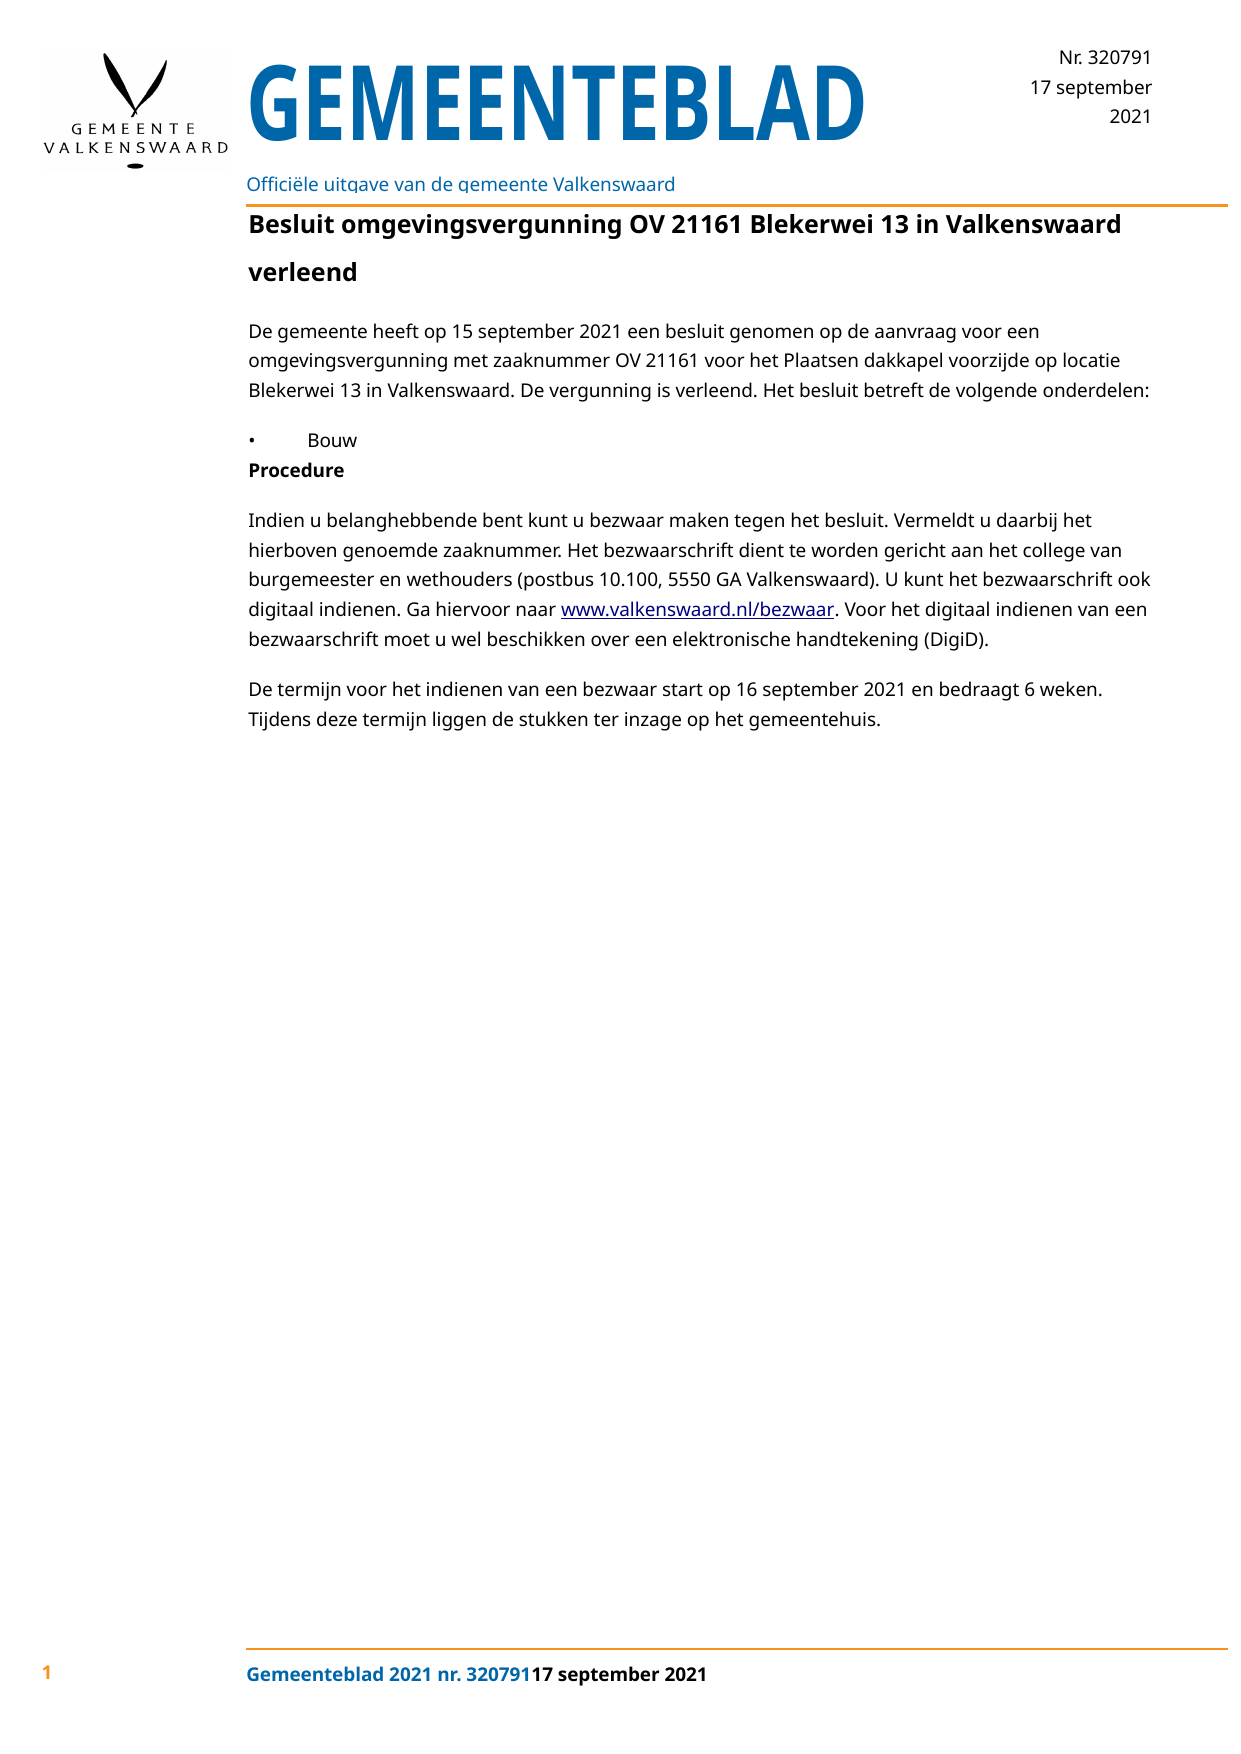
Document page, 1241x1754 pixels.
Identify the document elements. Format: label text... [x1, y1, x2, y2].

list Bouw [248, 427, 1152, 453]
text De gemeente heeft op 15 september 2021 een besluit genomen op de aanvraag voor een omgevingsvergunning met zaaknummer OV 21161 voor het Plaatsen dakkapel voorzijde op locatie Blekerwei 13 in Valkenswaard. De vergunning is verleend. Het besluit betreft de volgende onderdelen: [248, 318, 1152, 403]
text De termijn voor het indienen van een bezwaar start op 16 september 2021 en bedraagt 6 weken. Tijdens deze termijn liggen de stukken ter inzage op het gemeentehuis. [248, 676, 1152, 732]
picture [41, 47, 231, 172]
text Indien u belanghebbende bent kunt u bezwaar maken tegen het besluit. Vermeldt u daarbij het hierboven genoemde zaaknummer. Het bezwaarschrift dient te worden gericht aan het college van burgemeester en wethouders (postbus 10.100, 5550 GA Valkenswaard). U kunt het bezwaarschrift ook digitaal indienen. Ga hiervoor naar www.valkenswaard.nl/bezwaar. Voor het digitaal indienen van een bezwaarschrift moet u wel beschikken over een elektronische handtekening (DigiD). [248, 507, 1152, 652]
text Besluit omgevingsvergunning OV 21161 Blekerwei 13 in Valkenswaard verleend [248, 207, 1152, 288]
text Procedure [248, 457, 1152, 483]
